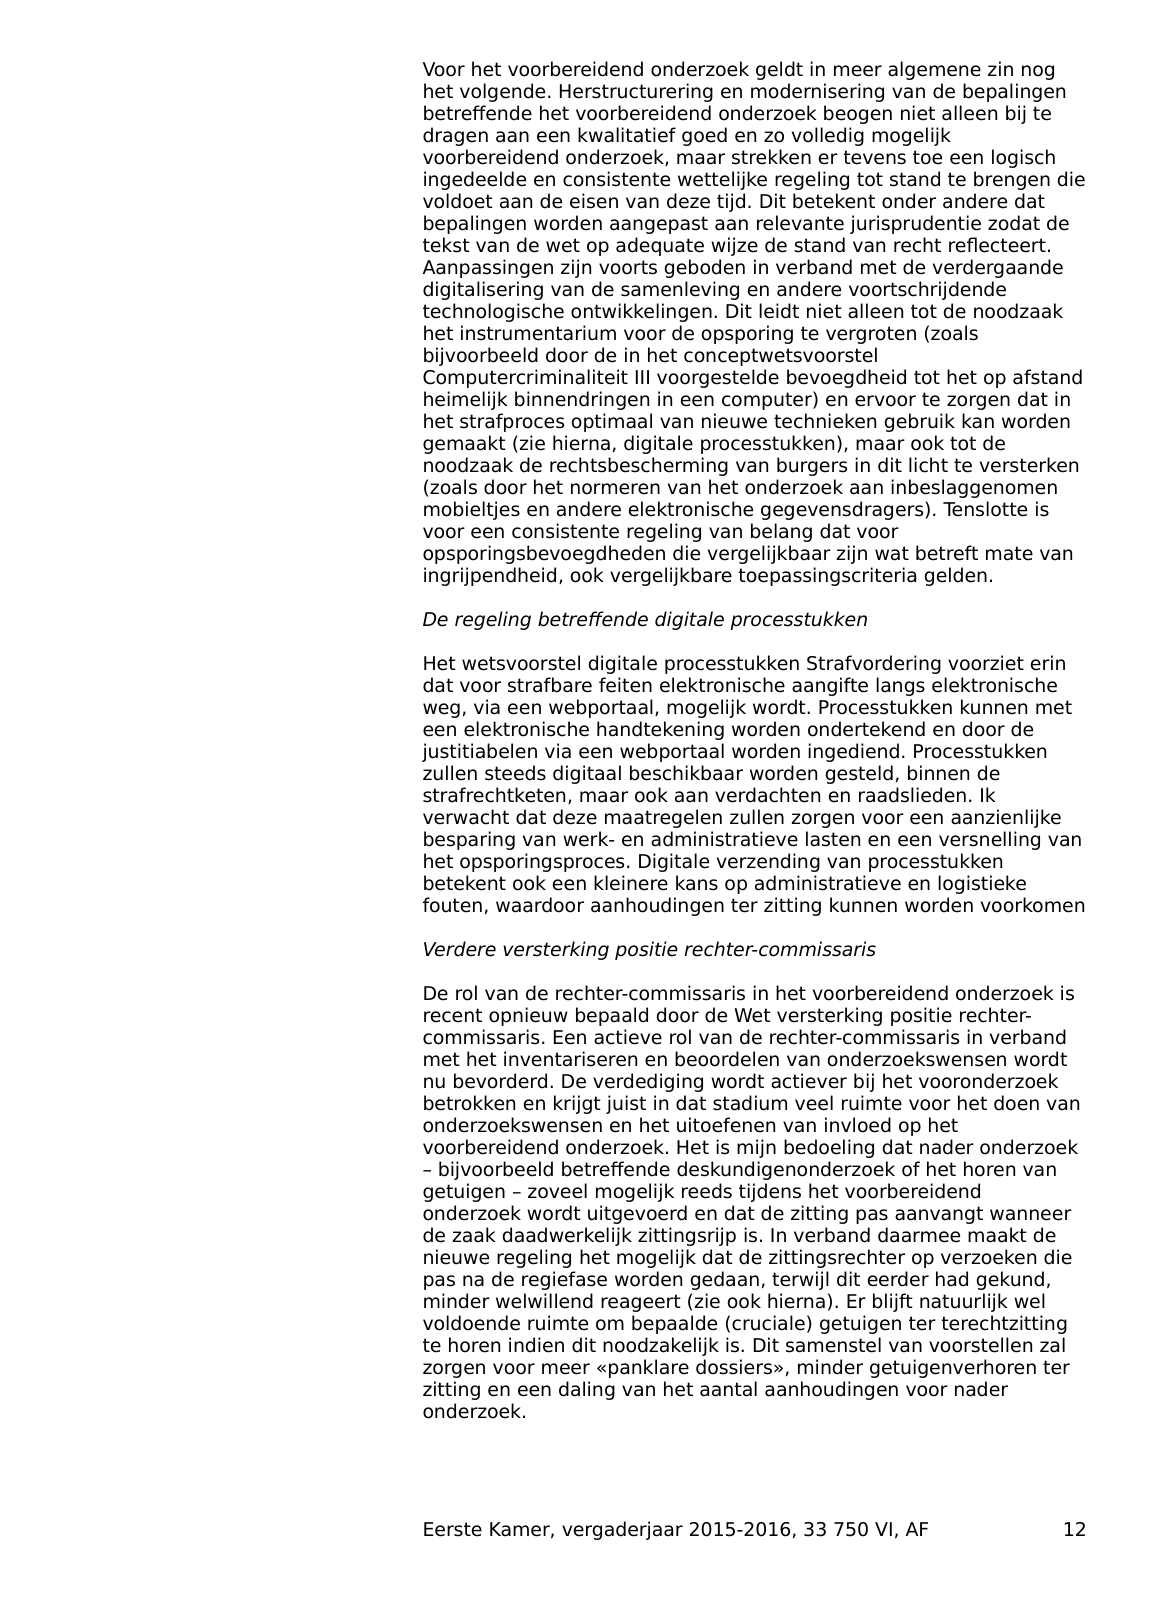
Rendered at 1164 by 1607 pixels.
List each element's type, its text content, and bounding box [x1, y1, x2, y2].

text De rol van de rechter-commissaris in het voorbereidend onderzoek is recent opnieuw bepaald door de Wet versterking positie rechter-commissaris. Een actieve rol van de rechter-commissaris in verband met het inventariseren en beoordelen van onderzoekswensen wordt nu bevorderd. De verdediging wordt actiever bij het vooronderzoek betrokken en krijgt juist in dat stadium veel ruimte voor het doen van onderzoekswensen en het uitoefenen van invloed op het voorbereidend onderzoek. Het is mijn bedoeling dat nader onderzoek – bijvoorbeeld betreffende deskundigenonderzoek of het horen van getuigen – zoveel mogelijk reeds tijdens het voorbereidend onderzoek wordt uitgevoerd en dat de zitting pas aanvangt wanneer de zaak daadwerkelijk zittingsrijp is. In verband daarmee maakt de nieuwe regeling het mogelijk dat de zittingsrechter op verzoeken die pas na de regiefase worden gedaan, terwijl dit eerder had gekund, minder welwillend reageert (zie ook hierna). Er blijft natuurlijk wel voldoende ruimte om bepaalde (cruciale) getuigen ter terechtzitting te horen indien dit noodzakelijk is. Dit samenstel van voorstellen zal zorgen voor meer «panklare dossiers», minder getuigenverhoren ter zitting en een daling van het aantal aanhoudingen voor nader onderzoek. [422, 983, 1087, 1423]
text Voor het voorbereidend onderzoek geldt in meer algemene zin nog het volgende. Herstructurering en modernisering van de bepalingen betreffende het voorbereidend onderzoek beogen niet alleen bij te dragen aan een kwalitatief goed en zo volledig mogelijk voorbereidend onderzoek, maar strekken er tevens toe een logisch ingedeelde en consistente wettelijke regeling tot stand te brengen die voldoet aan de eisen van deze tijd. Dit betekent onder andere dat bepalingen worden aangepast aan relevante jurisprudentie zodat de tekst van de wet op adequate wijze de stand van recht reflecteert. Aanpassingen zijn voorts geboden in verband met de verdergaande digitalisering van de samenleving en andere voortschrijdende technologische ontwikkelingen. Dit leidt niet alleen tot de noodzaak het instrumentarium voor de opsporing te vergroten (zoals bijvoorbeeld door de in het conceptwetsvoorstel Computercriminaliteit III voorgestelde bevoegdheid tot het op afstand heimelijk binnendringen in een computer) en ervoor te zorgen dat in het strafproces optimaal van nieuwe technieken gebruik kan worden gemaakt (zie hierna, digitale processtukken), maar ook tot de noodzaak de rechtsbescherming van burgers in dit licht te versterken (zoals door het normeren van het onderzoek aan inbeslaggenomen mobieltjes en andere elektronische gegevensdragers). Tenslotte is voor een consistente regeling van belang dat voor opsporingsbevoegdheden die vergelijkbaar zijn wat betreft mate van ingrijpendheid, ook vergelijkbare toepassingscriteria gelden. [422, 59, 1087, 587]
subtitle Verdere versterking positie rechter-commissaris [422, 939, 1087, 961]
subtitle De regeling betreffende digitale processtukken [422, 609, 1087, 631]
text Het wetsvoorstel digitale processtukken Strafvordering voorziet erin dat voor strafbare feiten elektronische aangifte langs elektronische weg, via een webportaal, mogelijk wordt. Processtukken kunnen met een elektronische handtekening worden ondertekend en door de justitiabelen via een webportaal worden ingediend. Processtukken zullen steeds digitaal beschikbaar worden gesteld, binnen de strafrechtketen, maar ook aan verdachten en raadslieden. Ik verwacht dat deze maatregelen zullen zorgen voor een aanzienlijke besparing van werk- en administratieve lasten en een versnelling van het opsporingsproces. Digitale verzending van processtukken betekent ook een kleinere kans op administratieve en logistieke fouten, waardoor aanhoudingen ter zitting kunnen worden voorkomen [422, 653, 1087, 917]
